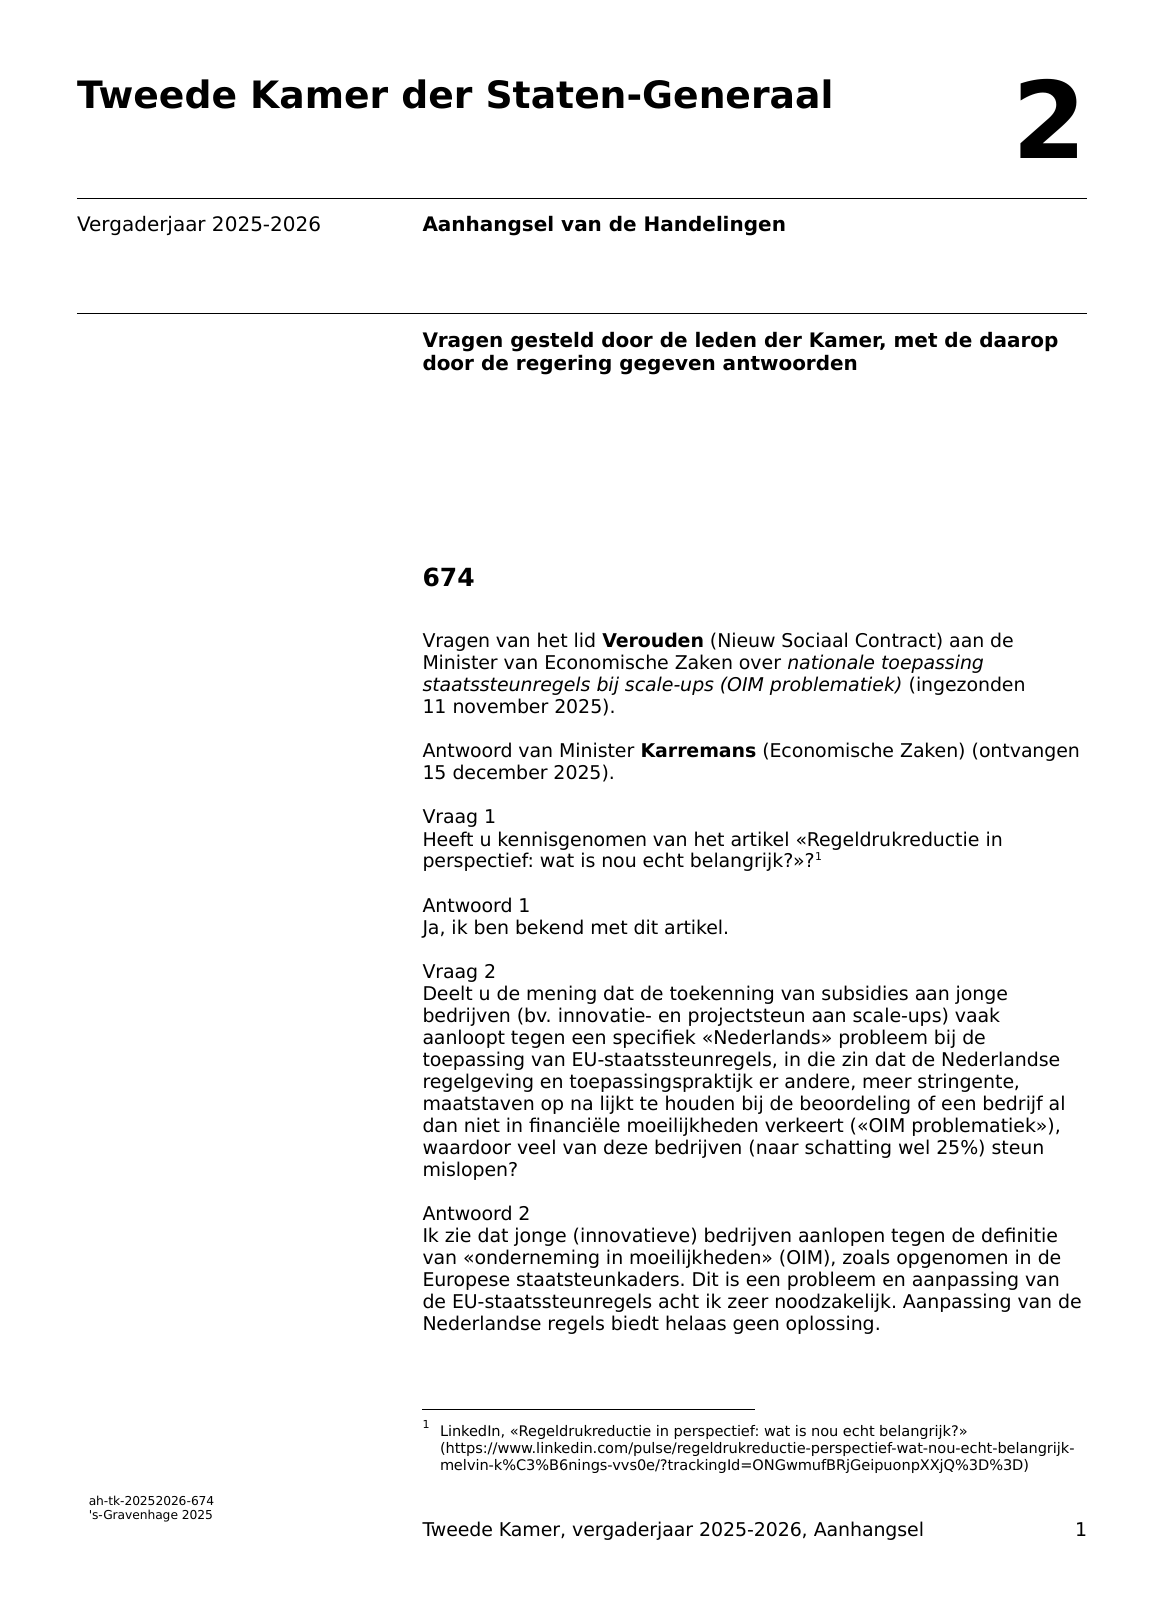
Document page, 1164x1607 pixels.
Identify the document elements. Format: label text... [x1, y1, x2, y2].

text LinkedIn, «Regeldrukreductie in perspectief: wat is nou echt belangrijk?» (https://www.linkedin.com/pulse/regeldrukreductie-perspectief-wat-nou-echt-belangrijk-melvin-k%C3%B6nings-vvs0e/?trackingId=ONGwmufBRjGeipuonpXXjQ%3D%3D) [422, 1418, 1087, 1474]
text Antwoord van Minister Karremans (Economische Zaken) (ontvangen 15 december 2025). [422, 740, 1087, 784]
text ah-tk-20252026-674 [88, 1494, 323, 1508]
text Vragen van het lid Verouden (Nieuw Sociaal Contract) aan de Minister van Economische Zaken over nationale toepassing staatssteunregels bij scale-ups (OIM problematiek) (ingezonden 11 november 2025). [422, 630, 1087, 718]
table_header 2 [886, 59, 1087, 198]
text 's-Gravenhage 2025 [88, 1508, 323, 1522]
text Antwoord 1 [422, 894, 1087, 917]
text Heeft u kennisgenomen van het artikel «Regeldrukreductie in perspectief: wat is nou echt belangrijk?»? [422, 828, 1087, 872]
text Deelt u de mening dat de toekenning van subsidies aan jonge bedrijven (bv. innovatie- en projectsteun aan scale-ups) vaak aanloopt tegen een specifiek «Nederlands» probleem bij de toepassing van EU-staatssteunregels, in die zin dat de Nederlandse regelgeving en toepassingspraktijk er andere, meer stringente, maatstaven op na lijkt te houden bij de beoordeling of een bedrijf al dan niet in financiële moeilijkheden verkeert («OIM problematiek»), waardoor veel van deze bedrijven (naar schatting wel 25%) steun mislopen? [422, 983, 1087, 1181]
text Ik zie dat jonge (innovatieve) bedrijven aanlopen tegen de definitie van «onderneming in moeilijkheden» (OIM), zoals opgenomen in de Europese staatsteunkaders. Dit is een probleem en aanpassing van de EU-staatssteunregels acht ik zeer noodzakelijk. Aanpassing van de Nederlandse regels biedt helaas geen oplossing. [422, 1225, 1087, 1334]
table_header Tweede Kamer der Staten-Generaal [77, 59, 886, 198]
table_cell Vragen gesteld door de leden der Kamer, met de daarop door de regering gegeven antwoorden [422, 314, 1087, 375]
table_cell Vergaderjaar 2025-2026 [77, 199, 422, 313]
table_cell Aanhangsel van de Handelingen [422, 199, 1087, 313]
text Antwoord 2 [422, 1203, 1087, 1225]
table_cell [77, 314, 422, 375]
text Vraag 2 [422, 961, 1087, 983]
text Vraag 1 [422, 806, 1087, 828]
text 674 [422, 563, 1087, 592]
text Ja, ik ben bekend met dit artikel. [422, 917, 1087, 938]
